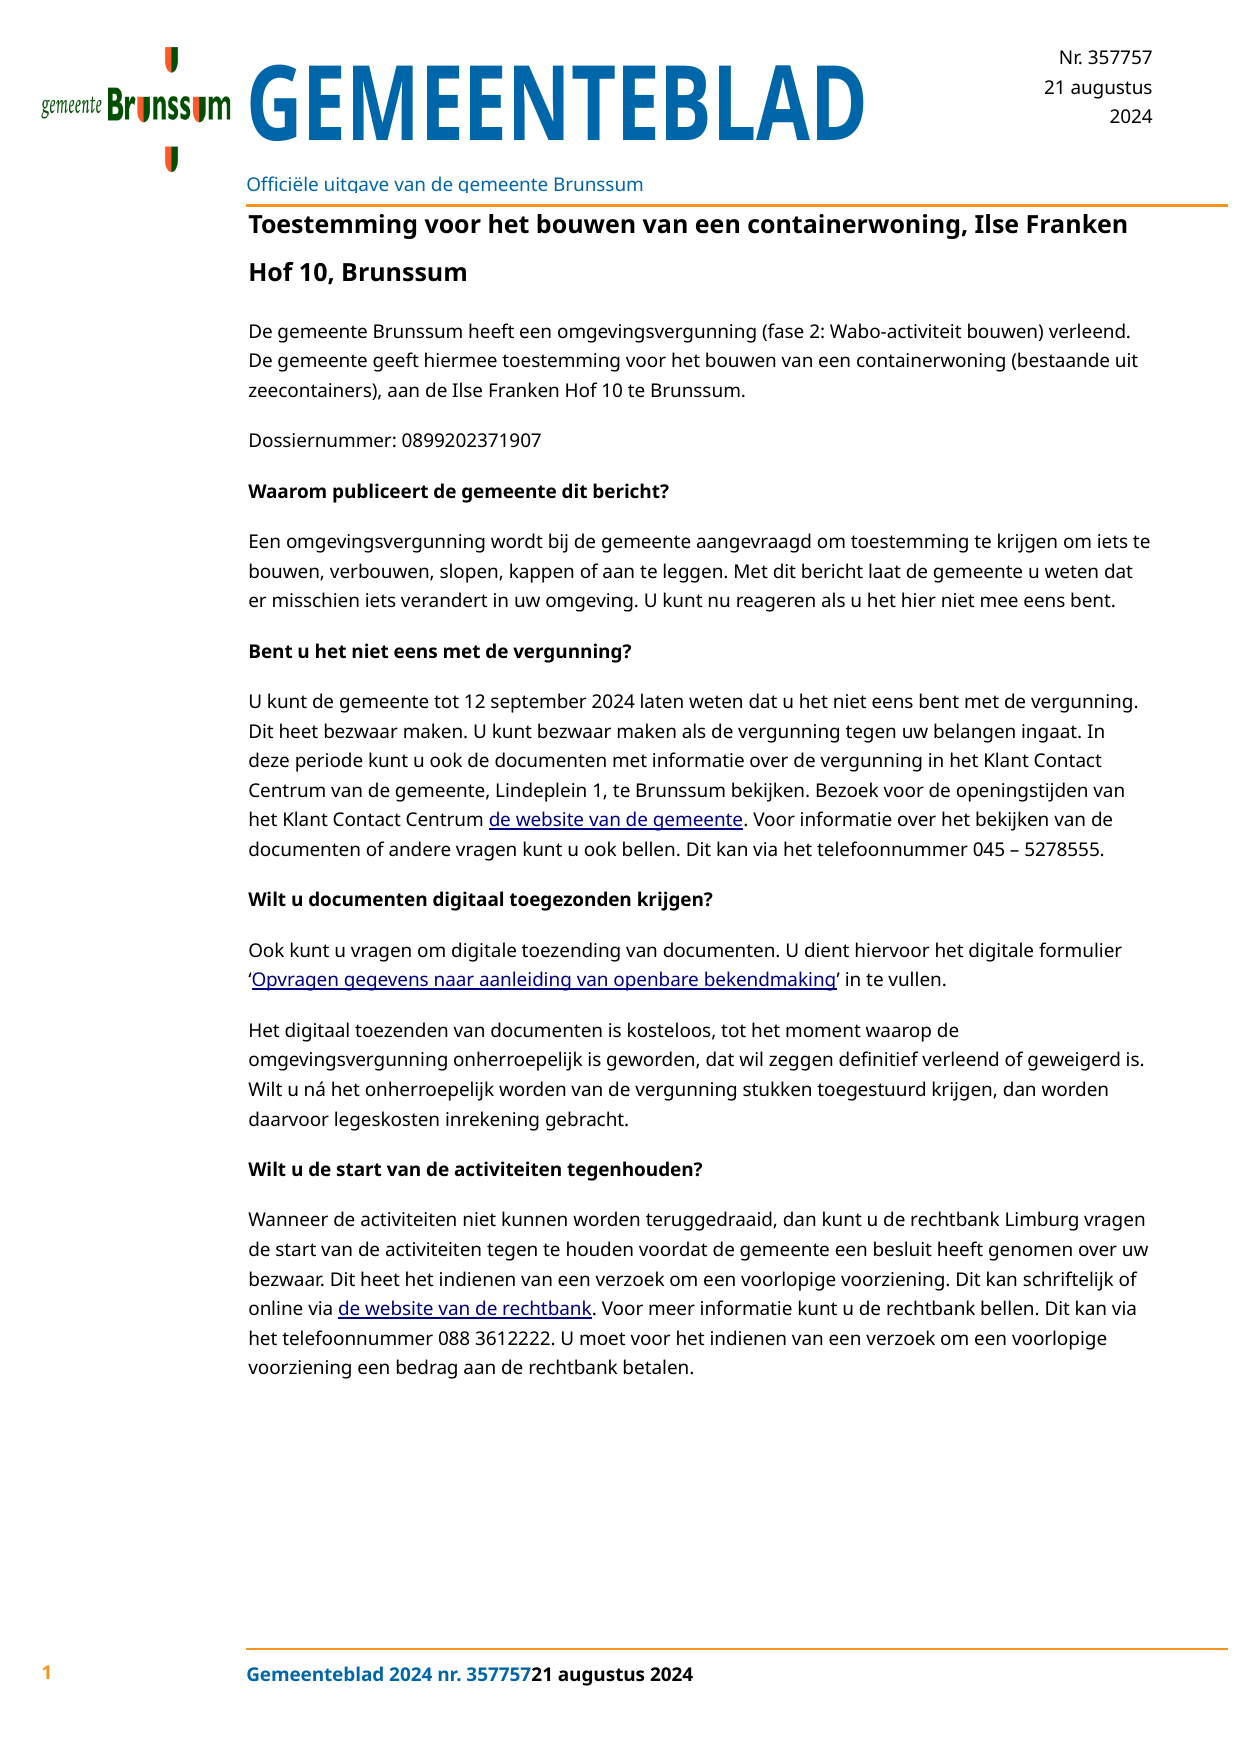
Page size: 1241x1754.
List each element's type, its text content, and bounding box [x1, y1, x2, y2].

text U kunt de gemeente tot 12 september 2024 laten weten dat u het niet eens bent met de vergunning. Dit heet bezwaar maken. U kunt bezwaar maken als de vergunning tegen uw belangen ingaat. In deze periode kunt u ook de documenten met informatie over de vergunning in het Klant Contact Centrum van de gemeente, Lindeplein 1, te Brunssum bekijken. Bezoek voor de openingstijden van het Klant Contact Centrum de website van de gemeente. Voor informatie over het bekijken van de documenten of andere vragen kunt u ook bellen. Dit kan via het telefoonnummer 045 – 5278555. [248, 688, 1152, 862]
text Waarom publiceert de gemeente dit bericht? [248, 478, 1152, 504]
text Bent u het niet eens met de vergunning? [248, 638, 1152, 664]
text De gemeente Brunssum heeft een omgevingsvergunning (fase 2: Wabo-activiteit bouwen) verleend. De gemeente geeft hiermee toestemming voor het bouwen van een containerwoning (bestaande uit zeecontainers), aan de Ilse Franken Hof 10 te Brunssum. [248, 318, 1152, 403]
text Wanneer de activiteiten niet kunnen worden teruggedraaid, dan kunt u de rechtbank Limburg vragen de start van de activiteiten tegen te houden voordat de gemeente een besluit heeft genomen over uw bezwaar. Dit heet het indienen van een verzoek om een voorlopige voorziening. Dit kan schriftelijk of online via de website van de rechtbank. Voor meer informatie kunt u de rechtbank bellen. Dit kan via het telefoonnummer 088 3612222. U moet voor het indienen van een verzoek om een voorlopige voorziening een bedrag aan de rechtbank betalen. [248, 1207, 1152, 1380]
text Dossiernummer: 0899202371907 [248, 427, 1152, 453]
text Het digitaal toezenden van documenten is kosteloos, tot het moment waarop de omgevingsvergunning onherroepelijk is geworden, dat wil zeggen definitief verleend of geweigerd is. Wilt u ná het onherroepelijk worden van de vergunning stukken toegestuurd krijgen, dan worden daarvoor legeskosten inrekening gebracht. [248, 1017, 1152, 1132]
text Wilt u de start van de activiteiten tegenhouden? [248, 1156, 1152, 1182]
text Ook kunt u vragen om digitale toezending van documenten. U dient hiervoor het digitale formulier ‘Opvragen gegevens naar aanleiding van openbare bekendmaking’ in te vullen. [248, 937, 1152, 992]
text Een omgevingsvergunning wordt bij de gemeente aangevraagd om toestemming te krijgen om iets te bouwen, verbouwen, slopen, kappen of aan te leggen. Met dit bericht laat de gemeente u weten dat er misschien iets verandert in uw omgeving. U kunt nu reageren als u het hier niet mee eens bent. [248, 528, 1152, 613]
text Wilt u documenten digitaal toegezonden krijgen? [248, 887, 1152, 912]
picture [41, 47, 231, 172]
text Toestemming voor het bouwen van een containerwoning, Ilse Franken Hof 10, Brunssum [248, 207, 1152, 288]
